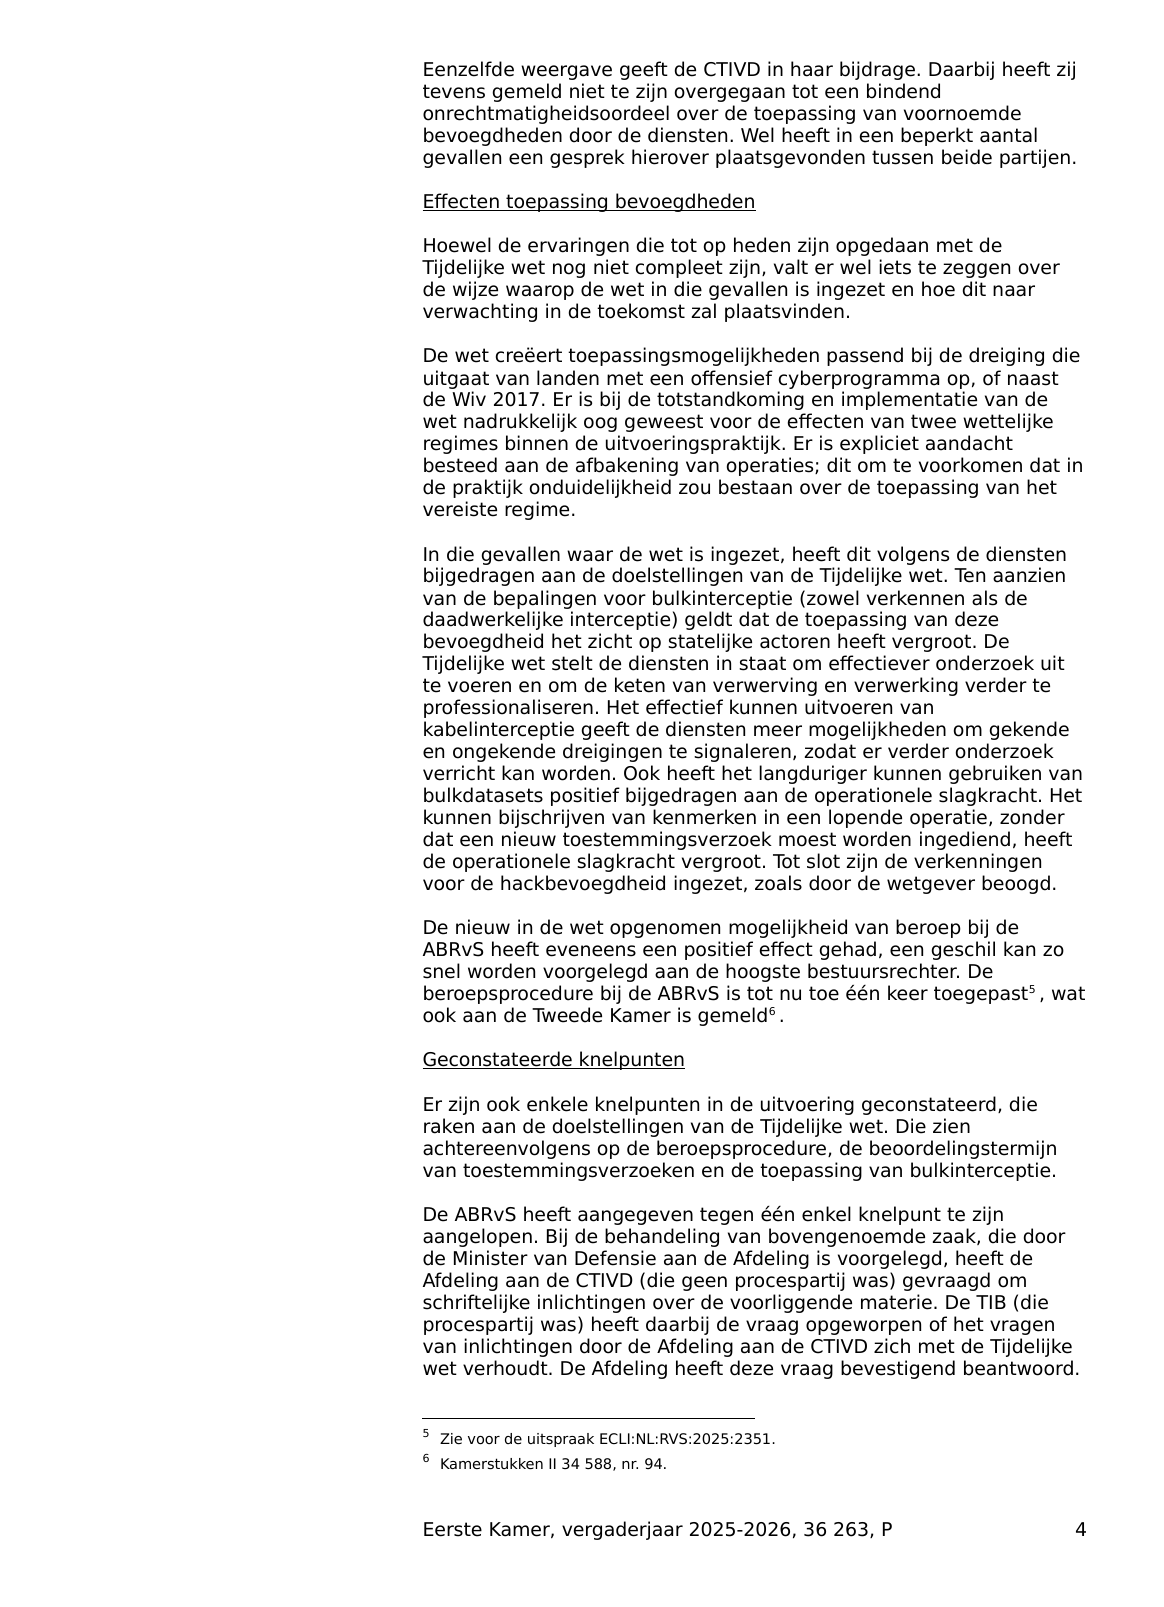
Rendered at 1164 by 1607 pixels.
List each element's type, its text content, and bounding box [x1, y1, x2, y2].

text De nieuw in de wet opgenomen mogelijkheid van beroep bij de ABRvS heeft eveneens een positief effect gehad, een geschil kan zo snel worden voorgelegd aan de hoogste bestuursrechter. De beroepsprocedure bij de ABRvS is tot nu toe één keer toegepast, wat ook aan de Tweede Kamer is gemeld. [422, 917, 1087, 1027]
text In die gevallen waar de wet is ingezet, heeft dit volgens de diensten bijgedragen aan de doelstellingen van de Tijdelijke wet. Ten aanzien van de bepalingen voor bulkinterceptie (zowel verkennen als de daadwerkelijke interceptie) geldt dat de toepassing van deze bevoegdheid het zicht op statelijke actoren heeft vergroot. De Tijdelijke wet stelt de diensten in staat om effectiever onderzoek uit te voeren en om de keten van verwerving en verwerking verder te professionaliseren. Het effectief kunnen uitvoeren van kabelinterceptie geeft de diensten meer mogelijkheden om gekende en ongekende dreigingen te signaleren, zodat er verder onderzoek verricht kan worden. Ook heeft het langduriger kunnen gebruiken van bulkdatasets positief bijgedragen aan de operationele slagkracht. Het kunnen bijschrijven van kenmerken in een lopende operatie, zonder dat een nieuw toestemmingsverzoek moest worden ingediend, heeft de operationele slagkracht vergroot. Tot slot zijn de verkenningen voor de hackbevoegdheid ingezet, zoals door de wetgever beoogd. [422, 543, 1087, 895]
subtitle Effecten toepassing bevoegdheden [422, 191, 1087, 213]
text Kamerstukken II 34 588, nr. 94. [422, 1452, 1087, 1474]
text De ABRvS heeft aangegeven tegen één enkel knelpunt te zijn aangelopen. Bij de behandeling van bovengenoemde zaak, die door de Minister van Defensie aan de Afdeling is voorgelegd, heeft de Afdeling aan de CTIVD (die geen procespartij was) gevraagd om schriftelijke inlichtingen over de voorliggende materie. De TIB (die procespartij was) heeft daarbij de vraag opgeworpen of het vragen van inlichtingen door de Afdeling aan de CTIVD zich met de Tijdelijke wet verhoudt. De Afdeling heeft deze vraag bevestigend beantwoord. [422, 1204, 1087, 1379]
text Er zijn ook enkele knelpunten in de uitvoering geconstateerd, die raken aan de doelstellingen van de Tijdelijke wet. Die zien achtereenvolgens op de beroepsprocedure, de beoordelingstermijn van toestemmingsverzoeken en de toepassing van bulkinterceptie. [422, 1093, 1087, 1181]
text De wet creëert toepassingsmogelijkheden passend bij de dreiging die uitgaat van landen met een offensief cyberprogramma op, of naast de Wiv 2017. Er is bij de totstandkoming en implementatie van de wet nadrukkelijk oog geweest voor de effecten van twee wettelijke regimes binnen de uitvoeringspraktijk. Er is expliciet aandacht besteed aan de afbakening van operaties; dit om te voorkomen dat in de praktijk onduidelijkheid zou bestaan over de toepassing van het vereiste regime. [422, 345, 1087, 521]
text Zie voor de uitspraak ECLI:NL:RVS:2025:2351. [422, 1427, 1087, 1449]
text Hoewel de ervaringen die tot op heden zijn opgedaan met de Tijdelijke wet nog niet compleet zijn, valt er wel iets te zeggen over de wijze waarop de wet in die gevallen is ingezet en hoe dit naar verwachting in de toekomst zal plaatsvinden. [422, 235, 1087, 323]
subtitle Geconstateerde knelpunten [422, 1049, 1087, 1071]
text Eenzelfde weergave geeft de CTIVD in haar bijdrage. Daarbij heeft zij tevens gemeld niet te zijn overgegaan tot een bindend onrechtmatigheidsoordeel over de toepassing van voornoemde bevoegdheden door de diensten. Wel heeft in een beperkt aantal gevallen een gesprek hierover plaatsgevonden tussen beide partijen. [422, 59, 1087, 169]
